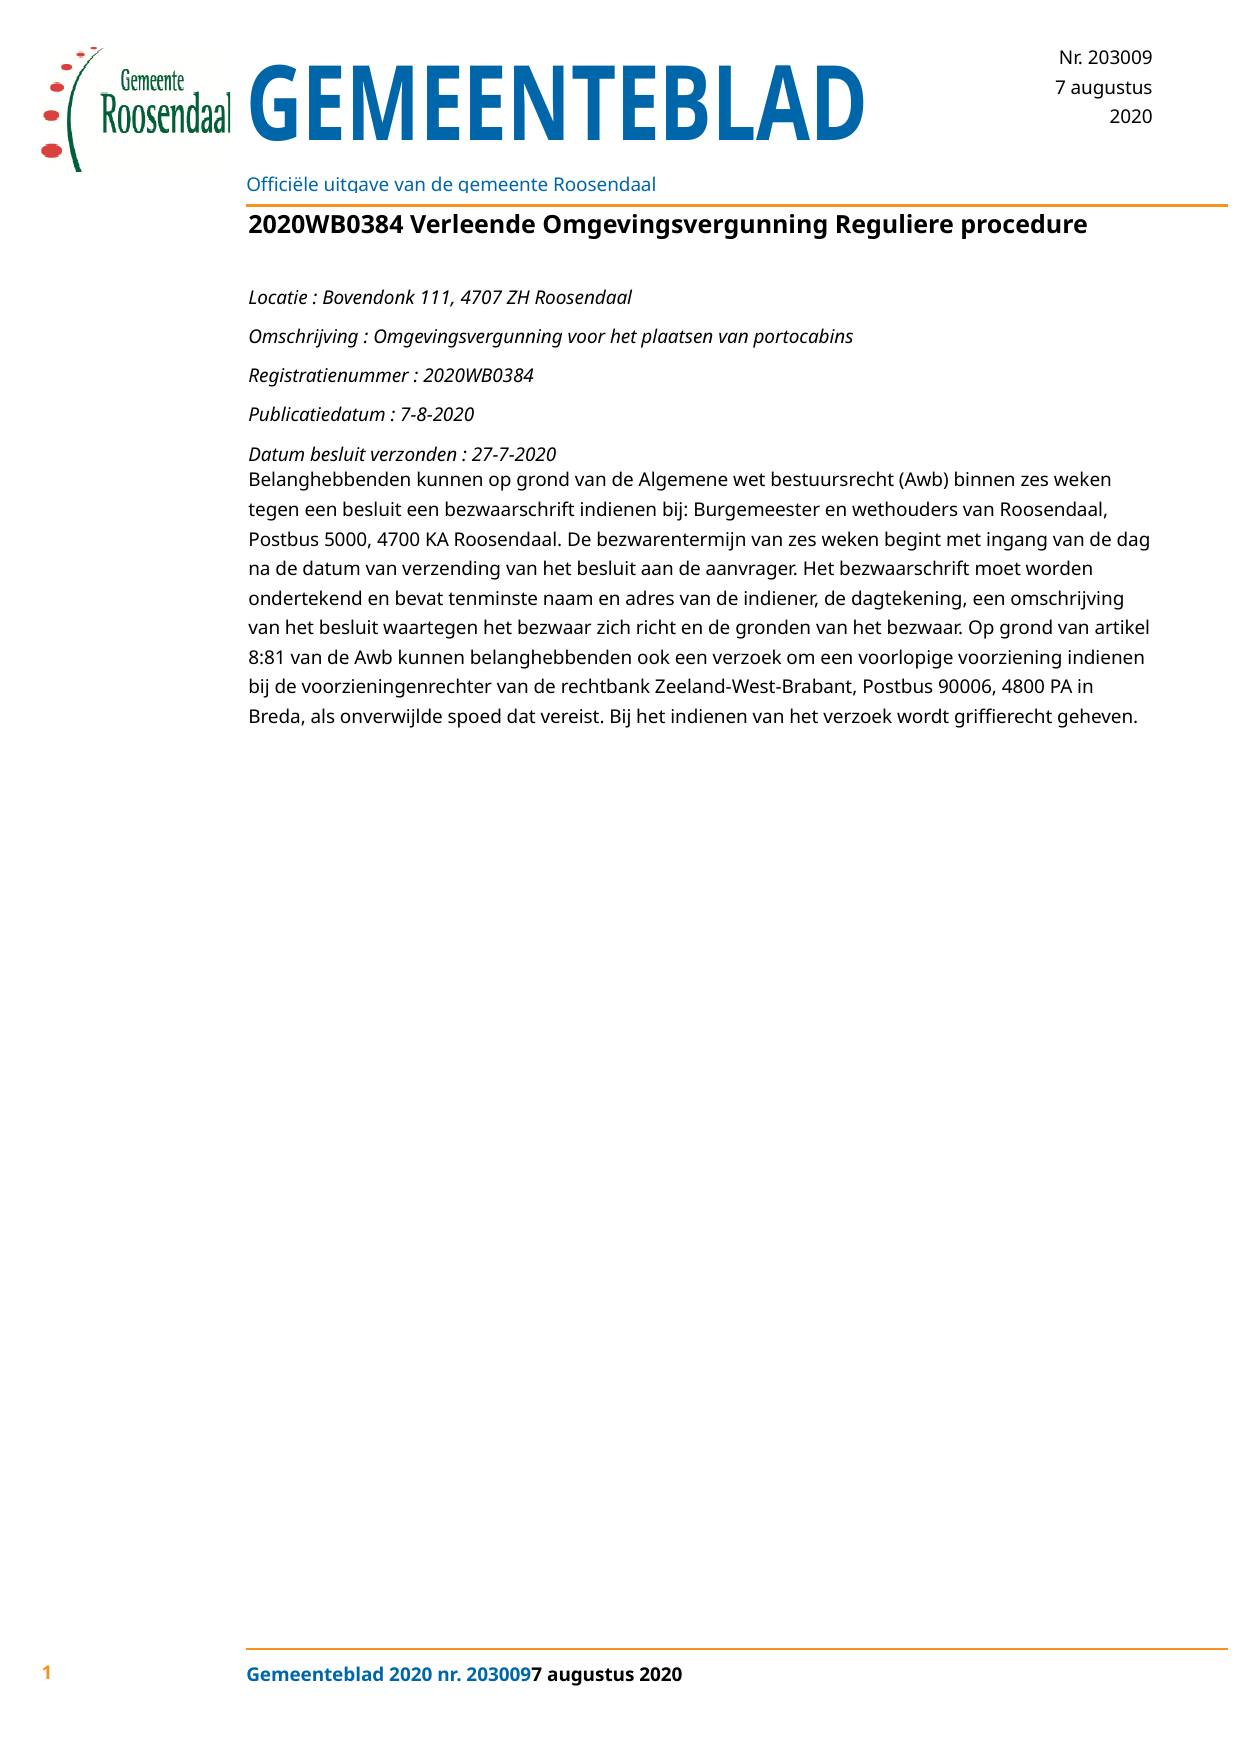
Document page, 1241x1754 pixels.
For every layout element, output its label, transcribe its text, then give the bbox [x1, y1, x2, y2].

text Datum besluit verzonden : 27-7-2020 [248, 441, 1152, 467]
text Omschrijving : Omgevingsvergunning voor het plaatsen van portocabins [248, 323, 1152, 349]
picture [41, 47, 231, 172]
text 2020WB0384 Verleende Omgevingsvergunning Reguliere procedure [248, 207, 1152, 241]
text Belanghebbenden kunnen op grond van de Algemene wet bestuursrecht (Awb) binnen zes weken tegen een besluit een bezwaarschrift indienen bij: Burgemeester en wethouders van Roosendaal, Postbus 5000, 4700 KA Roosendaal. De bezwarentermijn van zes weken begint met ingang van de dag na de datum van verzending van het besluit aan de aanvrager. Het bezwaarschrift moet worden ondertekend en bevat tenminste naam en adres van de indiener, de dagtekening, een omschrijving van het besluit waartegen het bezwaar zich richt en de gronden van het bezwaar. Op grond van artikel 8:81 van de Awb kunnen belanghebbenden ook een verzoek om een voorlopige voorziening indienen bij de voorzieningenrechter van de rechtbank Zeeland-West-Brabant, Postbus 90006, 4800 PA in Breda, als onverwijlde spoed dat vereist. Bij het indienen van het verzoek wordt griffierecht geheven. [248, 467, 1152, 729]
text Publicatiedatum : 7-8-2020 [248, 402, 1152, 427]
text Registratienummer : 2020WB0384 [248, 362, 1152, 388]
text Locatie : Bovendonk 111, 4707 ZH Roosendaal [248, 284, 1152, 309]
